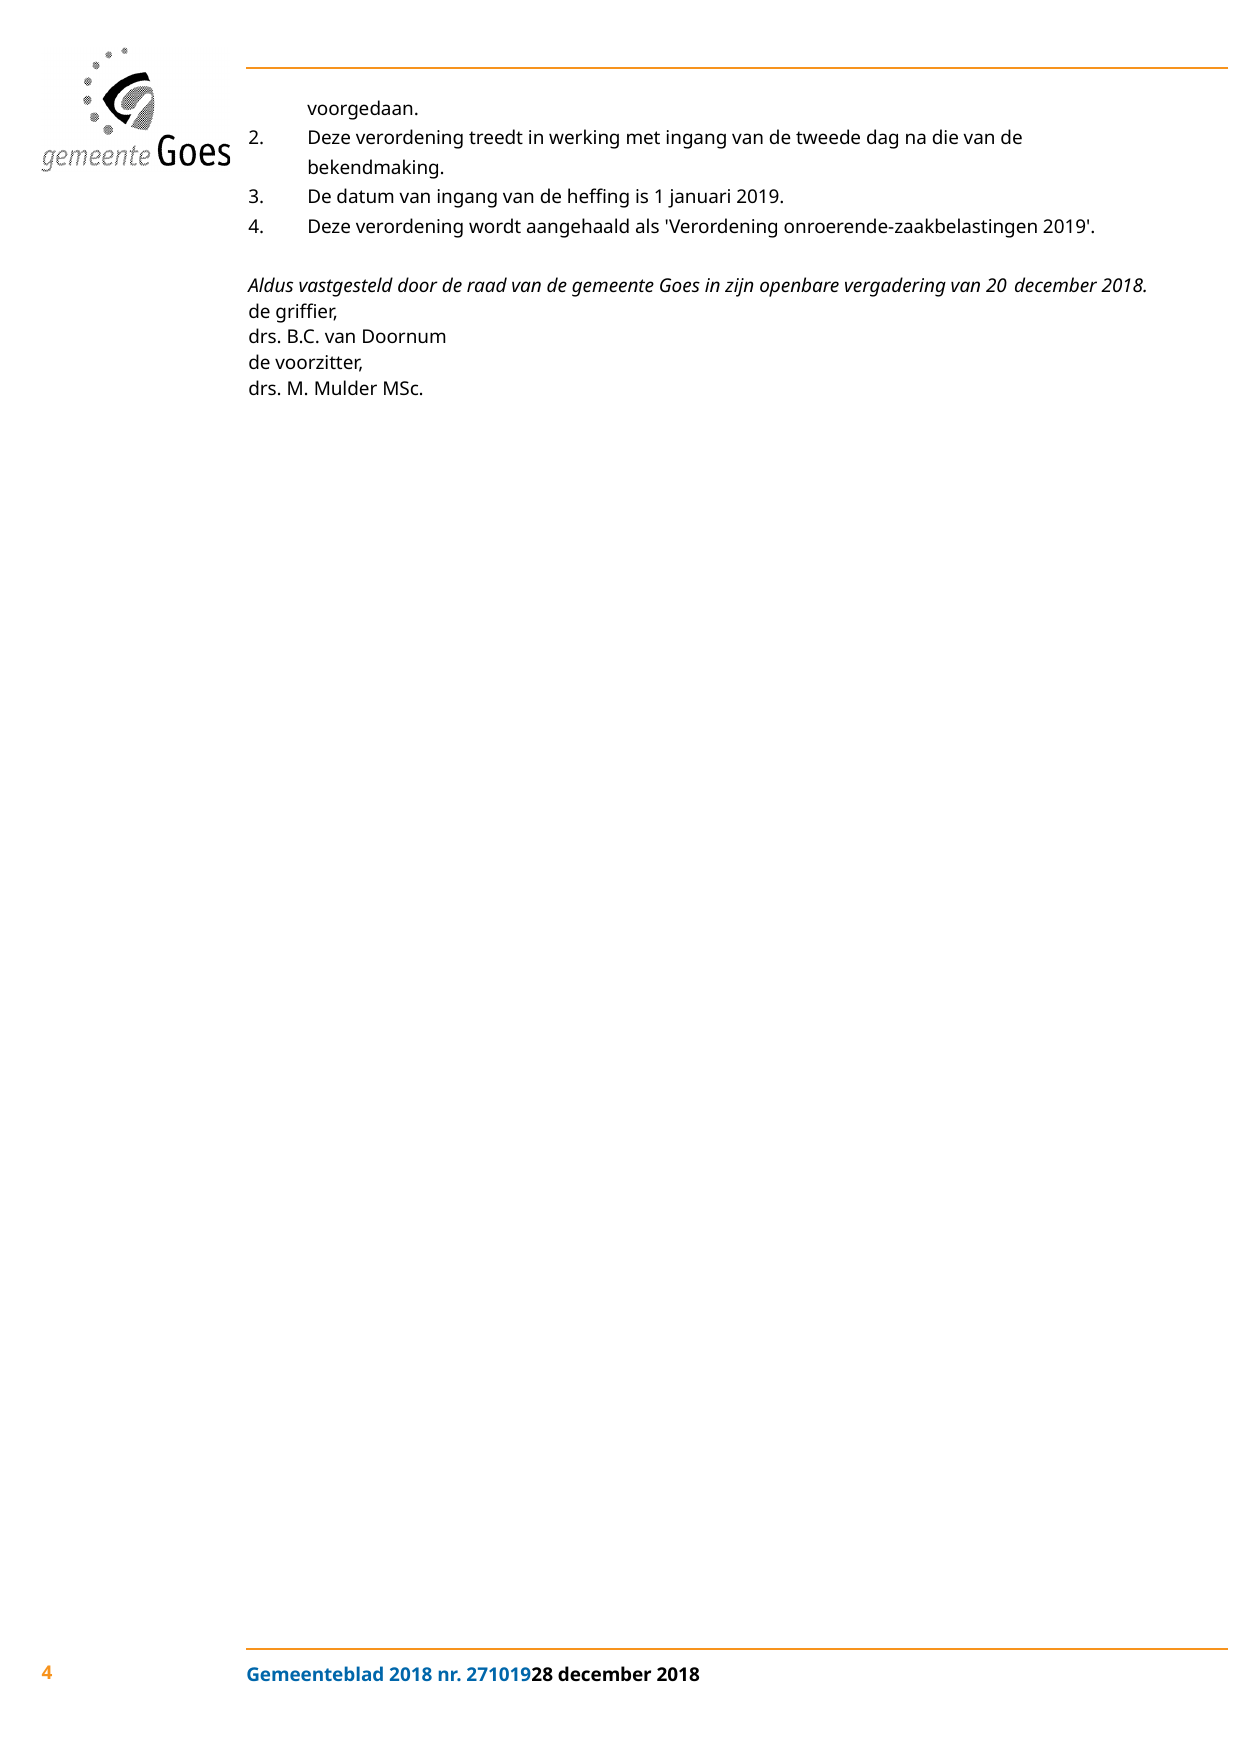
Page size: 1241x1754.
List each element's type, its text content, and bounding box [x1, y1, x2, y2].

list De datum van ingang van de heffing is 1 januari 2019. [248, 183, 1152, 209]
list Deze verordening treedt in werking met ingang van de tweede dag na die van de bekendmaking. [248, 124, 1152, 180]
text de griffier, [248, 298, 1152, 324]
list Deze verordening wordt aangehaald als 'Verordening onroerende-zaakbelastingen 2019'. [248, 213, 1152, 239]
picture [41, 47, 231, 172]
text Aldus vastgesteld door de raad van de gemeente Goes in zijn openbare vergadering van 20 december 2018. [248, 272, 1152, 298]
text de voorzitter, [248, 349, 1152, 375]
list voorgedaan. [248, 95, 1152, 121]
text drs. B.C. van Doornum [248, 324, 1152, 349]
text drs. M. Mulder MSc. [248, 375, 1152, 401]
